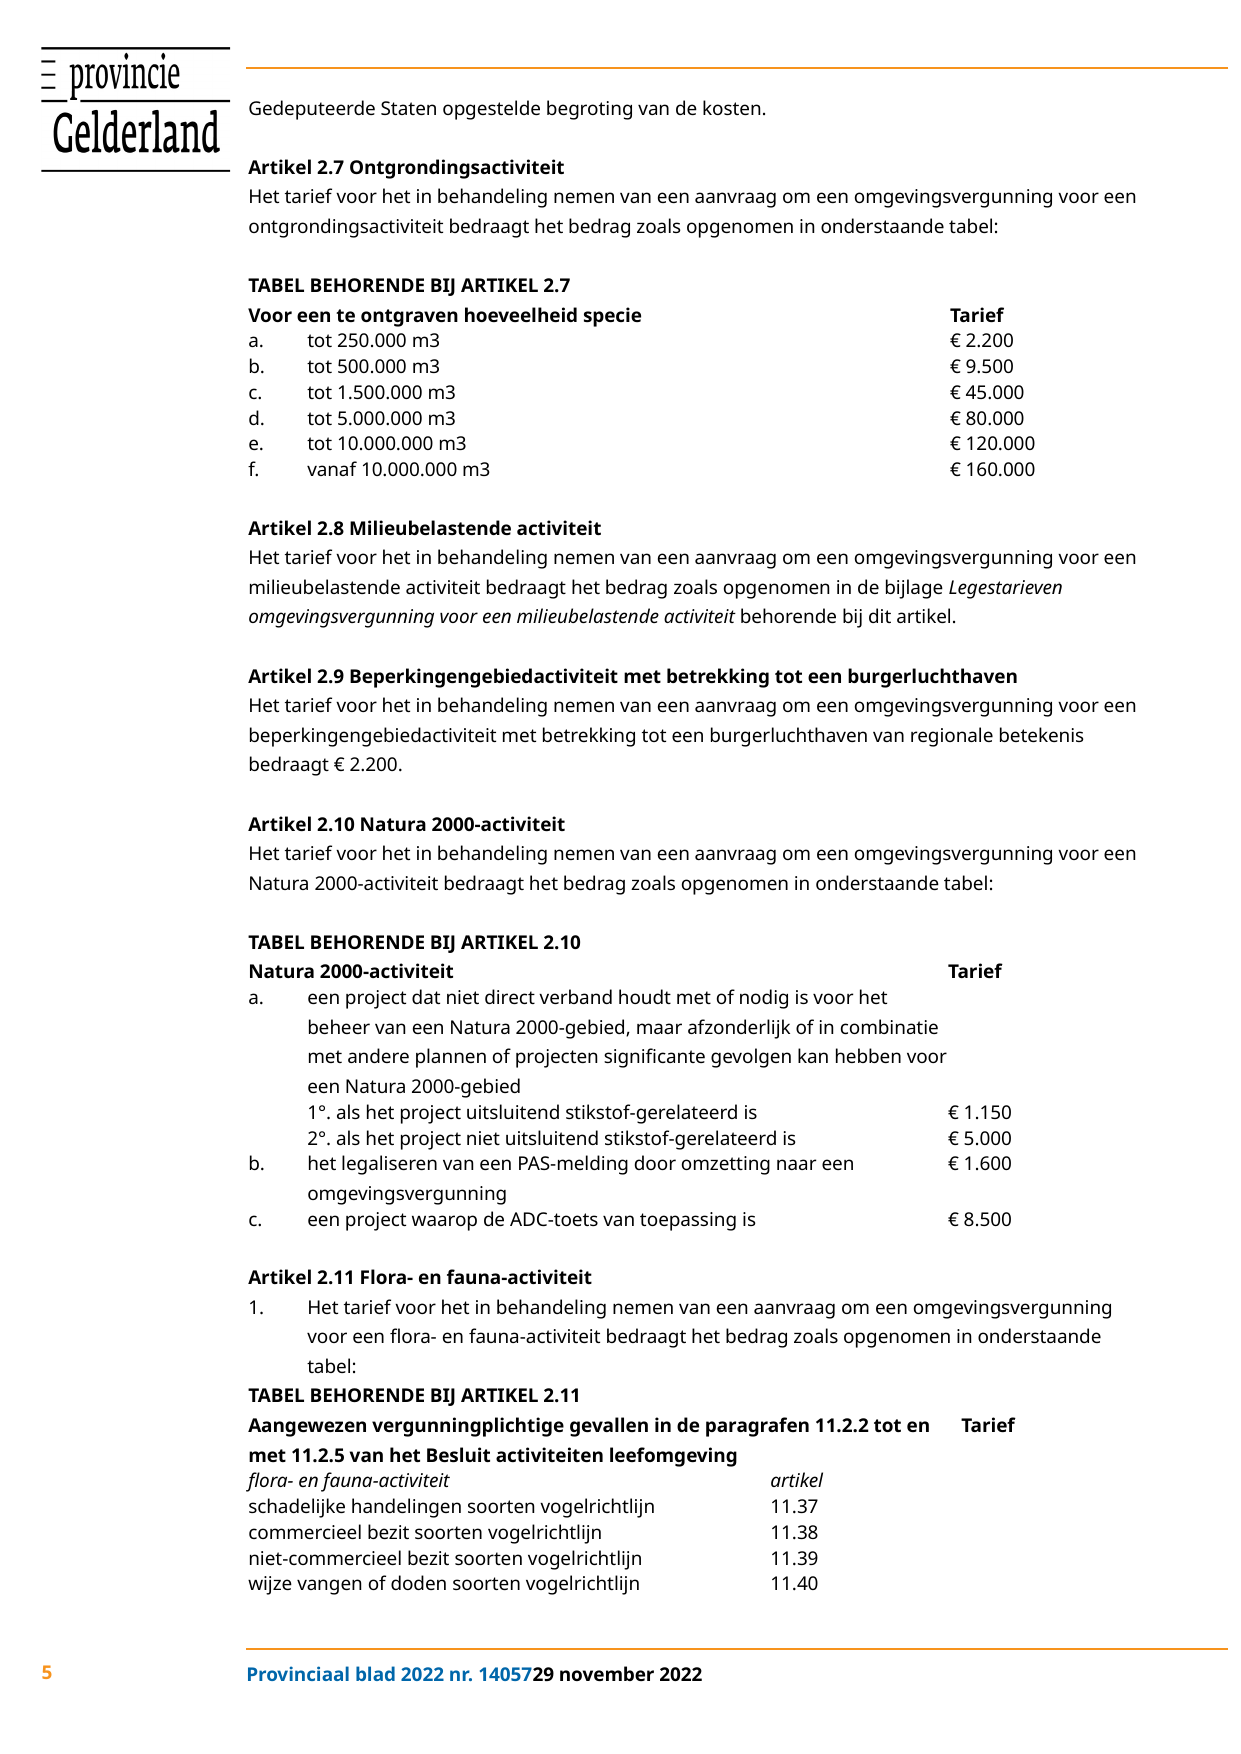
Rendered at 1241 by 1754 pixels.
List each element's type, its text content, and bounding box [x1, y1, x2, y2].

text TABEL BEHORENDE BIJ ARTIKEL 2.11 [248, 1383, 1152, 1408]
text TABEL BEHORENDE BIJ ARTIKEL 2.7 [248, 272, 1152, 298]
table_cell [961, 1468, 1152, 1493]
picture [41, 47, 231, 172]
table_cell € 80.000 [950, 405, 1152, 431]
table_cell 1°. als het project uitsluitend stikstof-gerelateerd is [248, 1099, 948, 1125]
table_cell € 160.000 [950, 456, 1152, 482]
table_cell een project waarop de ADC-toets van toepassing is [248, 1206, 948, 1231]
text Artikel 2.7 Ontgrondingsactiviteit [248, 154, 1152, 180]
list Het tarief voor het in behandeling nemen van een aanvraag om een omgevingsvergunning voor een flora- en fauna-activiteit bedraagt het bedrag zoals opgenomen in onderstaande tabel: [248, 1294, 1152, 1379]
table_cell 11.38 [770, 1519, 961, 1545]
table_cell artikel [770, 1468, 961, 1493]
table_cell € 1.600 [948, 1150, 1152, 1206]
text Artikel 2.10 Natura 2000-activiteit [248, 811, 1152, 836]
table_cell € 5.000 [948, 1125, 1152, 1150]
table_cell € 120.000 [950, 431, 1152, 456]
text Het tarief voor het in behandeling nemen van een aanvraag om een omgevingsvergunning voor een Natura 2000-activiteit bedraagt het bedrag zoals opgenomen in onderstaande tabel: [248, 840, 1152, 896]
table_cell 2°. als het project niet uitsluitend stikstof-gerelateerd is [248, 1125, 948, 1150]
text Artikel 2.9 Beperkingengebiedactiviteit met betrekking tot een burgerluchthaven [248, 663, 1152, 688]
table_header Voor een te ontgraven hoeveelheid specie [248, 302, 950, 328]
table_cell [961, 1493, 1152, 1519]
table_cell een project dat niet direct verband houdt met of nodig is voor het beheer van een Natura 2000-gebied, maar afzonderlijk of in combinatie met andere plannen of projecten significante gevolgen kan hebben voor een Natura 2000-gebied [248, 985, 948, 1099]
table_cell flora- en fauna-activiteit [248, 1468, 770, 1493]
table_header Tarief [961, 1412, 1152, 1468]
table_cell schadelijke handelingen soorten vogelrichtlijn [248, 1493, 770, 1519]
table_cell € 1.150 [948, 1099, 1152, 1125]
text Het tarief voor het in behandeling nemen van een aanvraag om een omgevingsvergunning voor een milieubelastende activiteit bedraagt het bedrag zoals opgenomen in de bijlage Legestarieven omgevingsvergunning voor een milieubelastende activiteit behorende bij dit artikel. [248, 544, 1152, 629]
table_cell [961, 1545, 1152, 1571]
table_cell € 8.500 [948, 1206, 1152, 1231]
text TABEL BEHORENDE BIJ ARTIKEL 2.10 [248, 929, 1152, 955]
table_cell [961, 1571, 1152, 1596]
table_cell tot 500.000 m3 [248, 354, 950, 379]
table_cell commercieel bezit soorten vogelrichtlijn [248, 1519, 770, 1545]
table_header Tarief [948, 959, 1152, 984]
table_cell 11.39 [770, 1545, 961, 1571]
text Het tarief voor het in behandeling nemen van een aanvraag om een omgevingsvergunning voor een beperkingengebiedactiviteit met betrekking tot een burgerluchthaven van regionale betekenis bedraagt € 2.200. [248, 692, 1152, 777]
table_cell het legaliseren van een PAS-melding door omzetting naar een omgevingsvergunning [248, 1150, 948, 1206]
table_header Tarief [950, 302, 1152, 328]
table_cell tot 5.000.000 m3 [248, 405, 950, 431]
table_cell tot 1.500.000 m3 [248, 379, 950, 405]
table_cell 11.40 [770, 1571, 961, 1596]
table_cell niet-commercieel bezit soorten vogelrichtlijn [248, 1545, 770, 1571]
table_header Aangewezen vergunningplichtige gevallen in de paragrafen 11.2.2 tot en met 11.2.5 van het Besluit activiteiten leefomgeving [248, 1412, 961, 1468]
text Het tarief voor het in behandeling nemen van een aanvraag om een omgevingsvergunning voor een ontgrondingsactiviteit bedraagt het bedrag zoals opgenomen in onderstaande tabel: [248, 183, 1152, 239]
table_header Natura 2000-activiteit [248, 959, 948, 984]
text Artikel 2.8 Milieubelastende activiteit [248, 515, 1152, 541]
text Artikel 2.11 Flora- en fauna-activiteit [248, 1264, 1152, 1290]
table_cell € 45.000 [950, 379, 1152, 405]
table_cell 11.37 [770, 1493, 961, 1519]
table_cell tot 250.000 m3 [248, 328, 950, 353]
table_cell € 9.500 [950, 354, 1152, 379]
table_cell € 2.200 [950, 328, 1152, 353]
table_cell [961, 1519, 1152, 1545]
table_cell tot 10.000.000 m3 [248, 431, 950, 456]
table_cell wijze vangen of doden soorten vogelrichtlijn [248, 1571, 770, 1596]
table_cell [948, 985, 1152, 1099]
text Gedeputeerde Staten opgestelde begroting van de kosten. [248, 95, 1152, 121]
table_cell vanaf 10.000.000 m3 [248, 456, 950, 482]
